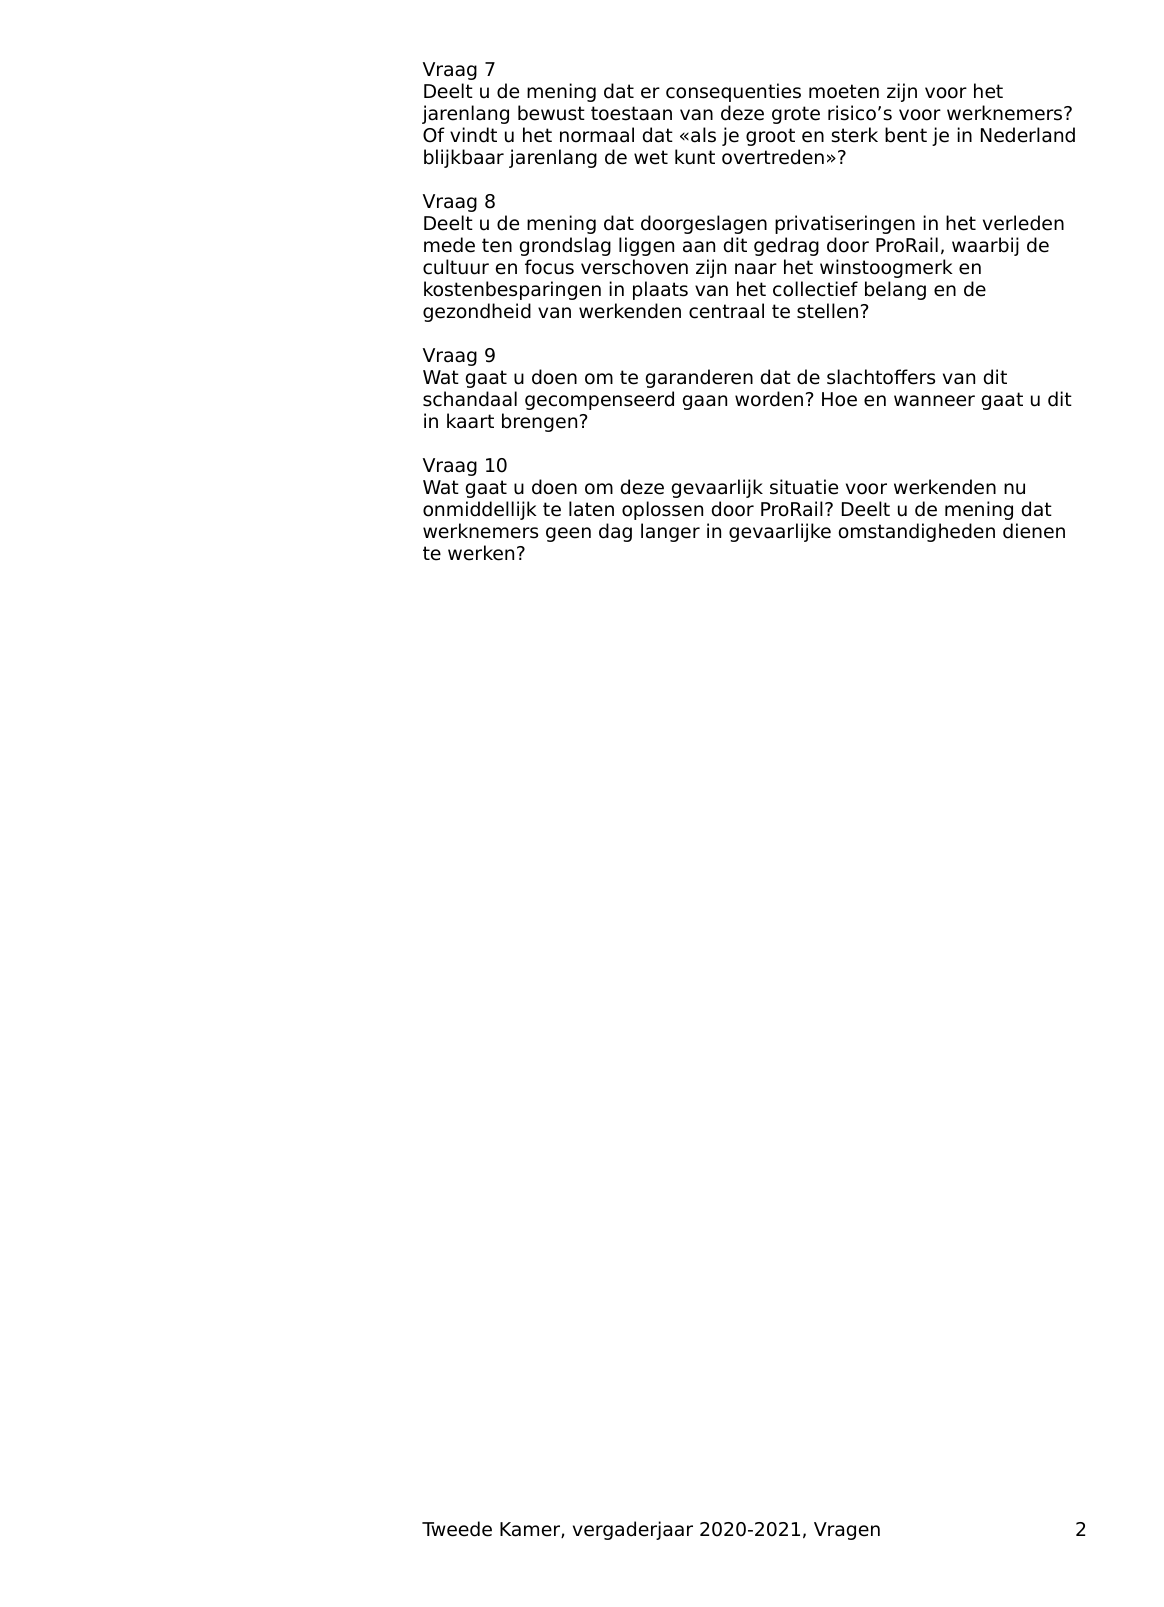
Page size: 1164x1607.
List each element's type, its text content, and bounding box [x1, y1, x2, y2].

text Deelt u de mening dat doorgeslagen privatiseringen in het verleden mede ten grondslag liggen aan dit gedrag door ProRail, waarbij de cultuur en focus verschoven zijn naar het winstoogmerk en kostenbesparingen in plaats van het collectief belang en de gezondheid van werkenden centraal te stellen? [422, 213, 1087, 323]
text Vraag 10 [422, 455, 1087, 477]
text Wat gaat u doen om deze gevaarlijk situatie voor werkenden nu onmiddellijk te laten oplossen door ProRail? Deelt u de mening dat werknemers geen dag langer in gevaarlijke omstandigheden dienen te werken? [422, 477, 1087, 565]
text Vraag 8 [422, 191, 1087, 213]
text Vraag 7 [422, 59, 1087, 81]
text Wat gaat u doen om te garanderen dat de slachtoffers van dit schandaal gecompenseerd gaan worden? Hoe en wanneer gaat u dit in kaart brengen? [422, 367, 1087, 433]
text Vraag 9 [422, 345, 1087, 367]
text Deelt u de mening dat er consequenties moeten zijn voor het jarenlang bewust toestaan van deze grote risico’s voor werknemers? Of vindt u het normaal dat «als je groot en sterk bent je in Nederland blijkbaar jarenlang de wet kunt overtreden»? [422, 81, 1087, 169]
